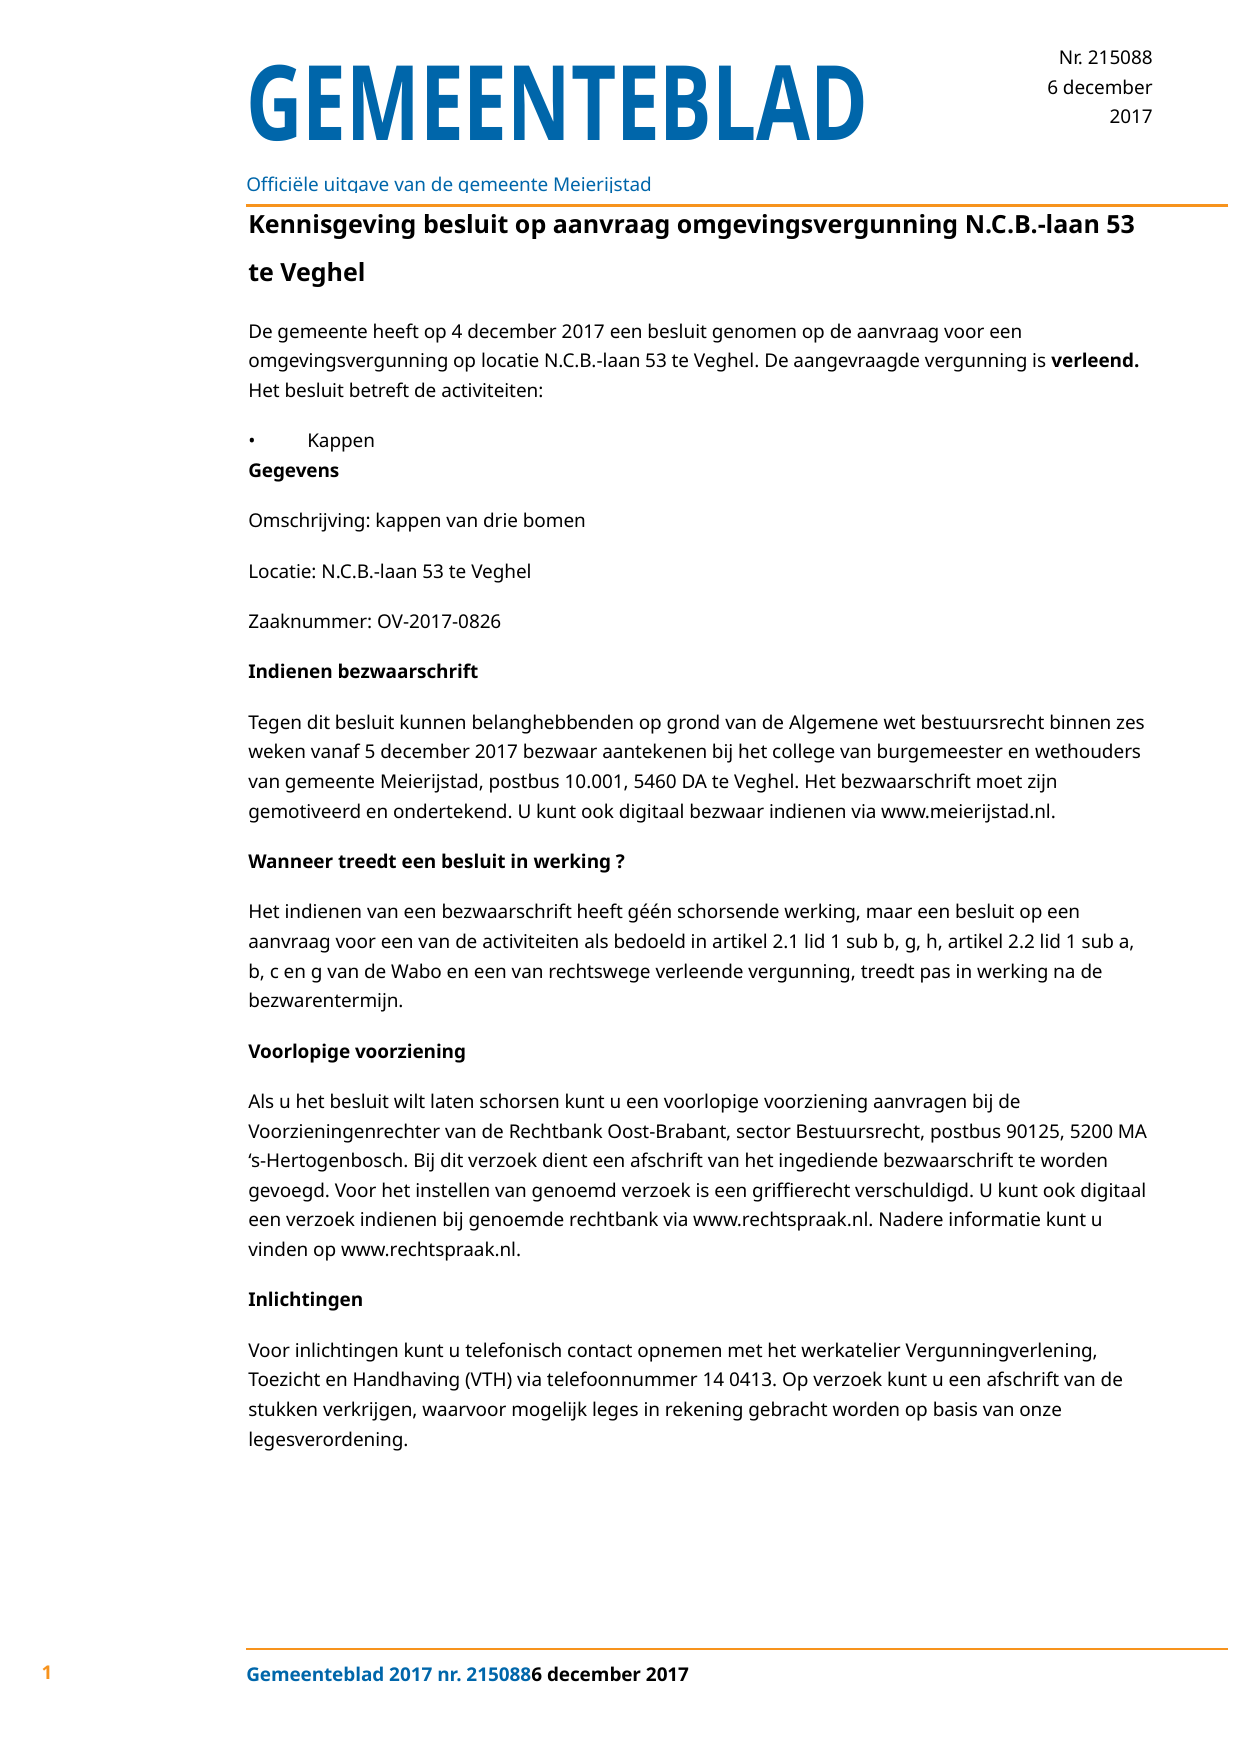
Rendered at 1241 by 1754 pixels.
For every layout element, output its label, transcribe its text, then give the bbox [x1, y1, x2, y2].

text Als u het besluit wilt laten schorsen kunt u een voorlopige voorziening aanvragen bij de Voorzieningenrechter van de Rechtbank Oost-Brabant, sector Bestuursrecht, postbus 90125, 5200 MA ‘s-Hertogenbosch. Bij dit verzoek dient een afschrift van het ingediende bezwaarschrift te worden gevoegd. Voor het instellen van genoemd verzoek is een griffierecht verschuldigd. U kunt ook digitaal een verzoek indienen bij genoemde rechtbank via www.rechtspraak.nl. Nadere informatie kunt u vinden op www.rechtspraak.nl. [248, 1088, 1152, 1262]
text Inlichtingen [248, 1287, 1152, 1312]
text Wanneer treedt een besluit in werking ? [248, 848, 1152, 874]
text Locatie: N.C.B.-laan 53 te Veghel [248, 558, 1152, 584]
text Voorlopige voorziening [248, 1038, 1152, 1064]
text Zaaknummer: OV-2017-0826 [248, 608, 1152, 634]
text Tegen dit besluit kunnen belanghebbenden op grond van de Algemene wet bestuursrecht binnen zes weken vanaf 5 december 2017 bezwaar aantekenen bij het college van burgemeester en wethouders van gemeente Meierijstad, postbus 10.001, 5460 DA te Veghel. Het bezwaarschrift moet zijn gemotiveerd en ondertekend. U kunt ook digitaal bezwaar indienen via www.meierijstad.nl. [248, 709, 1152, 824]
text De gemeente heeft op 4 december 2017 een besluit genomen op de aanvraag voor een omgevingsvergunning op locatie N.C.B.-laan 53 te Veghel. De aangevraagde vergunning is verleend. Het besluit betreft de activiteiten: [248, 318, 1152, 403]
text Voor inlichtingen kunt u telefonisch contact opnemen met het werkatelier Vergunningverlening, Toezicht en Handhaving (VTH) via telefoonnummer 14 0413. Op verzoek kunt u een afschrift van de stukken verkrijgen, waarvoor mogelijk leges in rekening gebracht worden op basis van onze legesverordening. [248, 1337, 1152, 1452]
text Kennisgeving besluit op aanvraag omgevingsvergunning N.C.B.-laan 53 te Veghel [248, 207, 1152, 288]
text Het indienen van een bezwaarschrift heeft géén schorsende werking, maar een besluit op een aanvraag voor een van de activiteiten als bedoeld in artikel 2.1 lid 1 sub b, g, h, artikel 2.2 lid 1 sub a, b, c en g van de Wabo en een van rechtswege verleende vergunning, treedt pas in werking na de bezwarentermijn. [248, 899, 1152, 1013]
text Omschrijving: kappen van drie bomen [248, 507, 1152, 533]
text Indienen bezwaarschrift [248, 659, 1152, 684]
text Gegevens [248, 457, 1152, 483]
list Kappen [248, 427, 1152, 453]
picture [41, 47, 231, 172]
